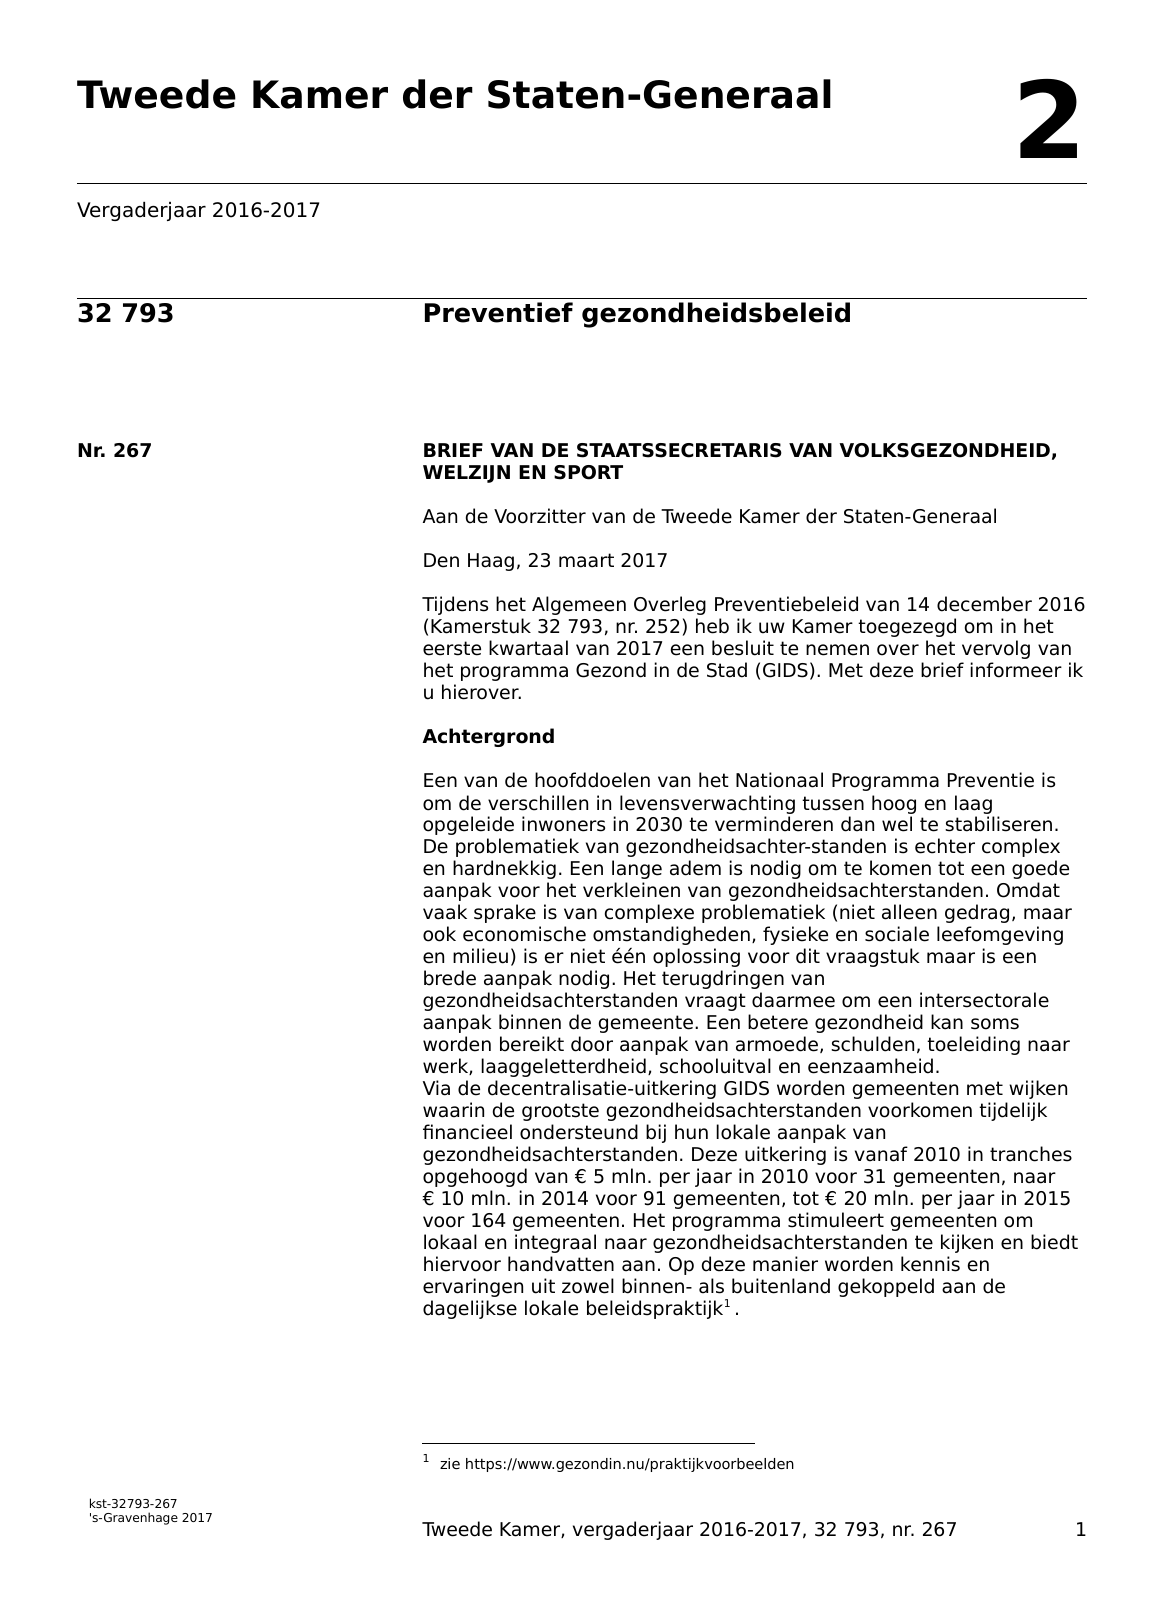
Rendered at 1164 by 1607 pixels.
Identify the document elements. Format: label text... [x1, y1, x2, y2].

text Tijdens het Algemeen Overleg Preventiebeleid van 14 december 2016 (Kamerstuk 32 793, nr. 252) heb ik uw Kamer toegezegd om in het eerste kwartaal van 2017 een besluit te nemen over het vervolg van het programma Gezond in de Stad (GIDS). Met deze brief informeer ik u hierover. [422, 594, 1087, 704]
subtitle Achtergrond [422, 726, 1087, 748]
text 's-Gravenhage 2017 [88, 1511, 323, 1525]
text kst-32793-267 [88, 1497, 323, 1511]
text Via de decentralisatie-uitkering GIDS worden gemeenten met wijken waarin de grootste gezondheidsachterstanden voorkomen tijdelijk financieel ondersteund bij hun lokale aanpak van gezondheidsachterstanden. Deze uitkering is vanaf 2010 in tranches opgehoogd van € 5 mln. per jaar in 2010 voor 31 gemeenten, naar € 10 mln. in 2014 voor 91 gemeenten, tot € 20 mln. per jaar in 2015 voor 164 gemeenten. Het programma stimuleert gemeenten om lokaal en integraal naar gezondheidsachterstanden te kijken en biedt hiervoor handvatten aan. Op deze manier worden kennis en ervaringen uit zowel binnen- als buitenland gekoppeld aan de dagelijkse lokale beleidspraktijk. [422, 1078, 1087, 1320]
table_header 2 [886, 59, 1087, 183]
text Aan de Voorzitter van de Tweede Kamer der Staten-Generaal [422, 506, 1087, 528]
subtitle 32 793 Preventief gezondheidsbeleid [77, 299, 1087, 329]
subtitle Nr. 267 BRIEF VAN DE STAATSSECRETARIS VAN VOLKSGEZONDHEID, WELZIJN EN SPORT [77, 440, 1087, 484]
table_header Tweede Kamer der Staten-Generaal [77, 59, 886, 183]
text zie https://www.gezondin.nu/praktijkvoorbeelden [422, 1452, 1087, 1474]
text Een van de hoofddoelen van het Nationaal Programma Preventie is om de verschillen in levensverwachting tussen hoog en laag opgeleide inwoners in 2030 te verminderen dan wel te stabiliseren. De problematiek van gezondheidsachter-standen is echter complex en hardnekkig. Een lange adem is nodig om te komen tot een goede aanpak voor het verkleinen van gezondheidsachterstanden. Omdat vaak sprake is van complexe problematiek (niet alleen gedrag, maar ook economische omstandigheden, fysieke en sociale leefomgeving en milieu) is er niet één oplossing voor dit vraagstuk maar is een brede aanpak nodig. Het terugdringen van gezondheidsachterstanden vraagt daarmee om een intersectorale aanpak binnen de gemeente. Een betere gezondheid kan soms worden bereikt door aanpak van armoede, schulden, toeleiding naar werk, laaggeletterdheid, schooluitval en eenzaamheid. [422, 770, 1087, 1078]
table_cell Vergaderjaar 2016-2017 [77, 184, 1087, 298]
text Den Haag, 23 maart 2017 [422, 550, 1087, 572]
